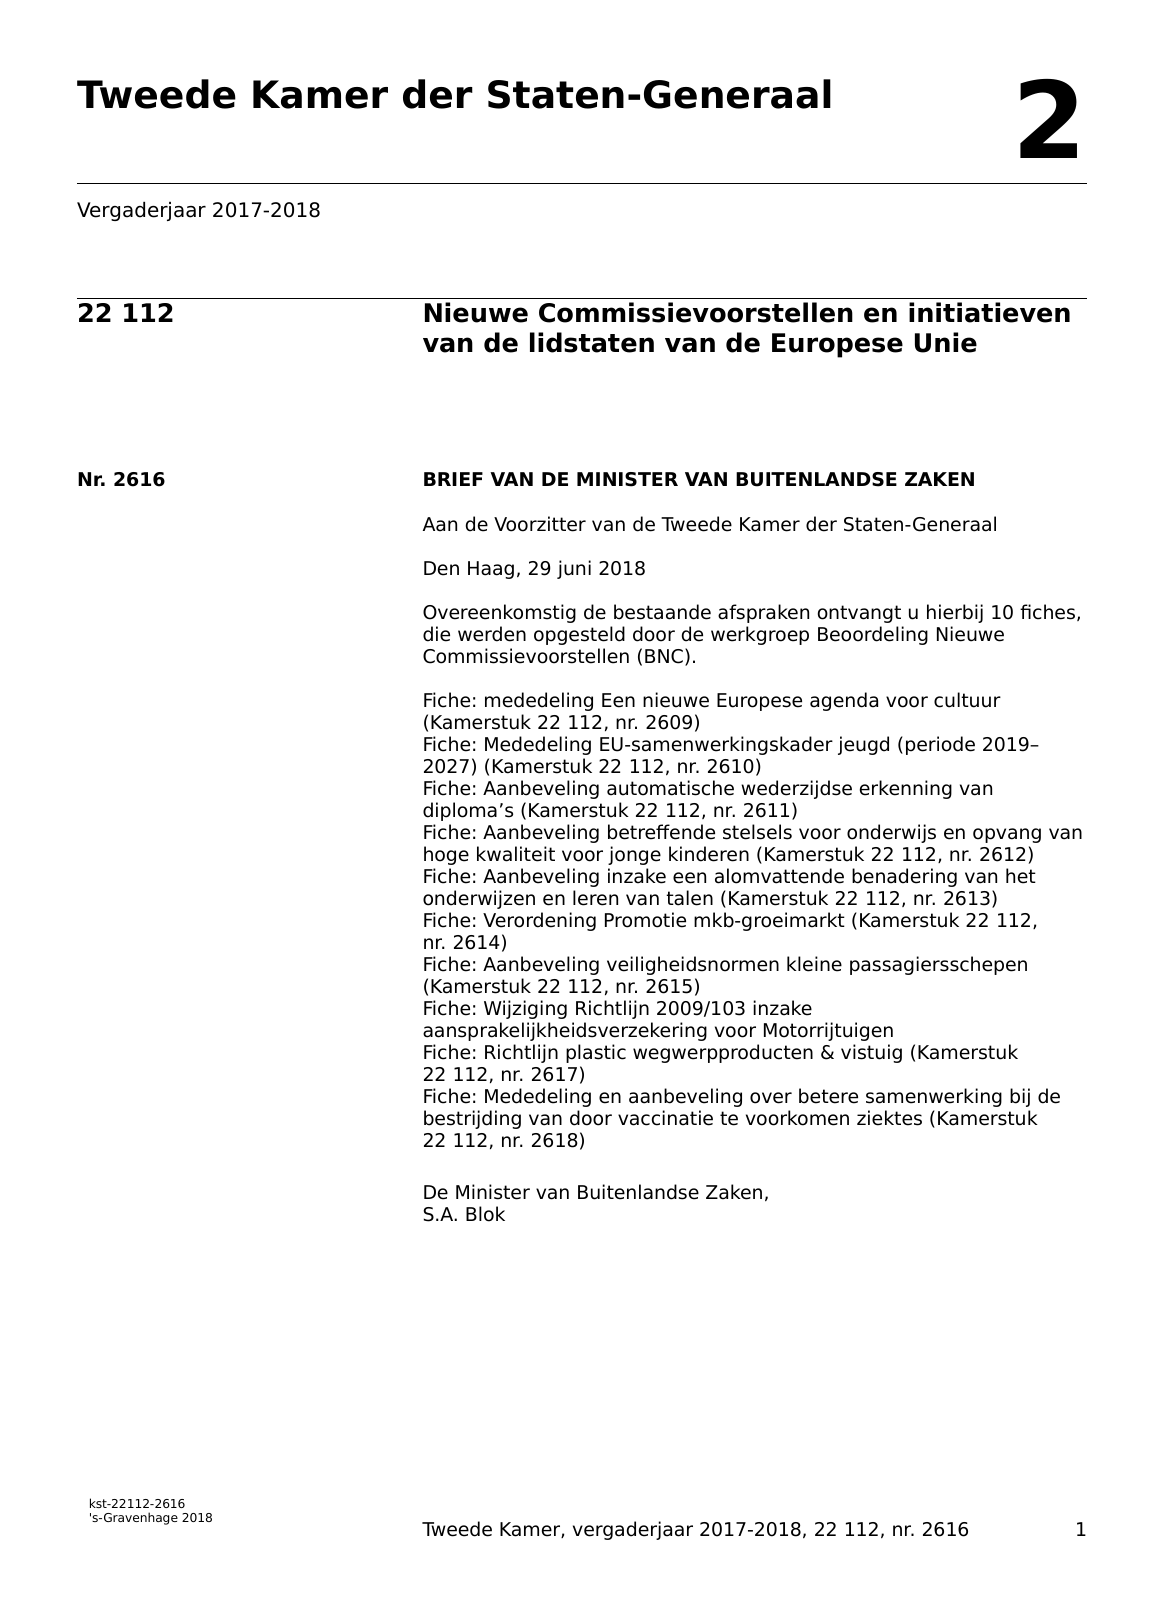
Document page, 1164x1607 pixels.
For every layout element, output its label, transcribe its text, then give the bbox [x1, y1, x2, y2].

table_header 2 [886, 59, 1087, 183]
text Fiche: mededeling Een nieuwe Europese agenda voor cultuur (Kamerstuk 22 112, nr. 2609) [422, 690, 1087, 734]
text Fiche: Mededeling en aanbeveling over betere samenwerking bij de bestrijding van door vaccinatie te voorkomen ziektes (Kamerstuk 22 112, nr. 2618) [422, 1086, 1087, 1152]
text Fiche: Richtlijn plastic wegwerpproducten & vistuig (Kamerstuk 22 112, nr. 2617) [422, 1042, 1087, 1086]
text Fiche: Mededeling EU-samenwerkingskader jeugd (periode 2019–2027) (Kamerstuk 22 112, nr. 2610) [422, 734, 1087, 778]
text Overeenkomstig de bestaande afspraken ontvangt u hierbij 10 fiches, die werden opgesteld door de werkgroep Beoordeling Nieuwe Commissievoorstellen (BNC). [422, 602, 1087, 668]
text 's-Gravenhage 2018 [88, 1511, 323, 1525]
text Fiche: Aanbeveling betreffende stelsels voor onderwijs en opvang van hoge kwaliteit voor jonge kinderen (Kamerstuk 22 112, nr. 2612) [422, 822, 1087, 866]
text Fiche: Aanbeveling veiligheidsnormen kleine passagiersschepen (Kamerstuk 22 112, nr. 2615) [422, 954, 1087, 998]
subtitle Nr. 2616 BRIEF VAN DE MINISTER VAN BUITENLANDSE ZAKEN [77, 469, 1087, 491]
text Den Haag, 29 juni 2018 [422, 558, 1087, 580]
table_cell Vergaderjaar 2017-2018 [77, 184, 1087, 298]
text Fiche: Verordening Promotie mkb-groeimarkt (Kamerstuk 22 112, nr. 2614) [422, 910, 1087, 954]
text De Minister van Buitenlandse Zaken, S.A. Blok [422, 1182, 1087, 1226]
text Fiche: Aanbeveling automatische wederzijdse erkenning van diploma’s (Kamerstuk 22 112, nr. 2611) [422, 778, 1087, 822]
text Fiche: Aanbeveling inzake een alomvattende benadering van het onderwijzen en leren van talen (Kamerstuk 22 112, nr. 2613) [422, 866, 1087, 910]
table_header Tweede Kamer der Staten-Generaal [77, 59, 886, 183]
text Aan de Voorzitter van de Tweede Kamer der Staten-Generaal [422, 513, 1087, 536]
subtitle 22 112 Nieuwe Commissievoorstellen en initiatieven van de lidstaten van de Europese Unie [77, 299, 1087, 358]
text Fiche: Wijziging Richtlijn 2009/103 inzake aansprakelijkheidsverzekering voor Motorrijtuigen [422, 998, 1087, 1042]
text kst-22112-2616 [88, 1497, 323, 1511]
